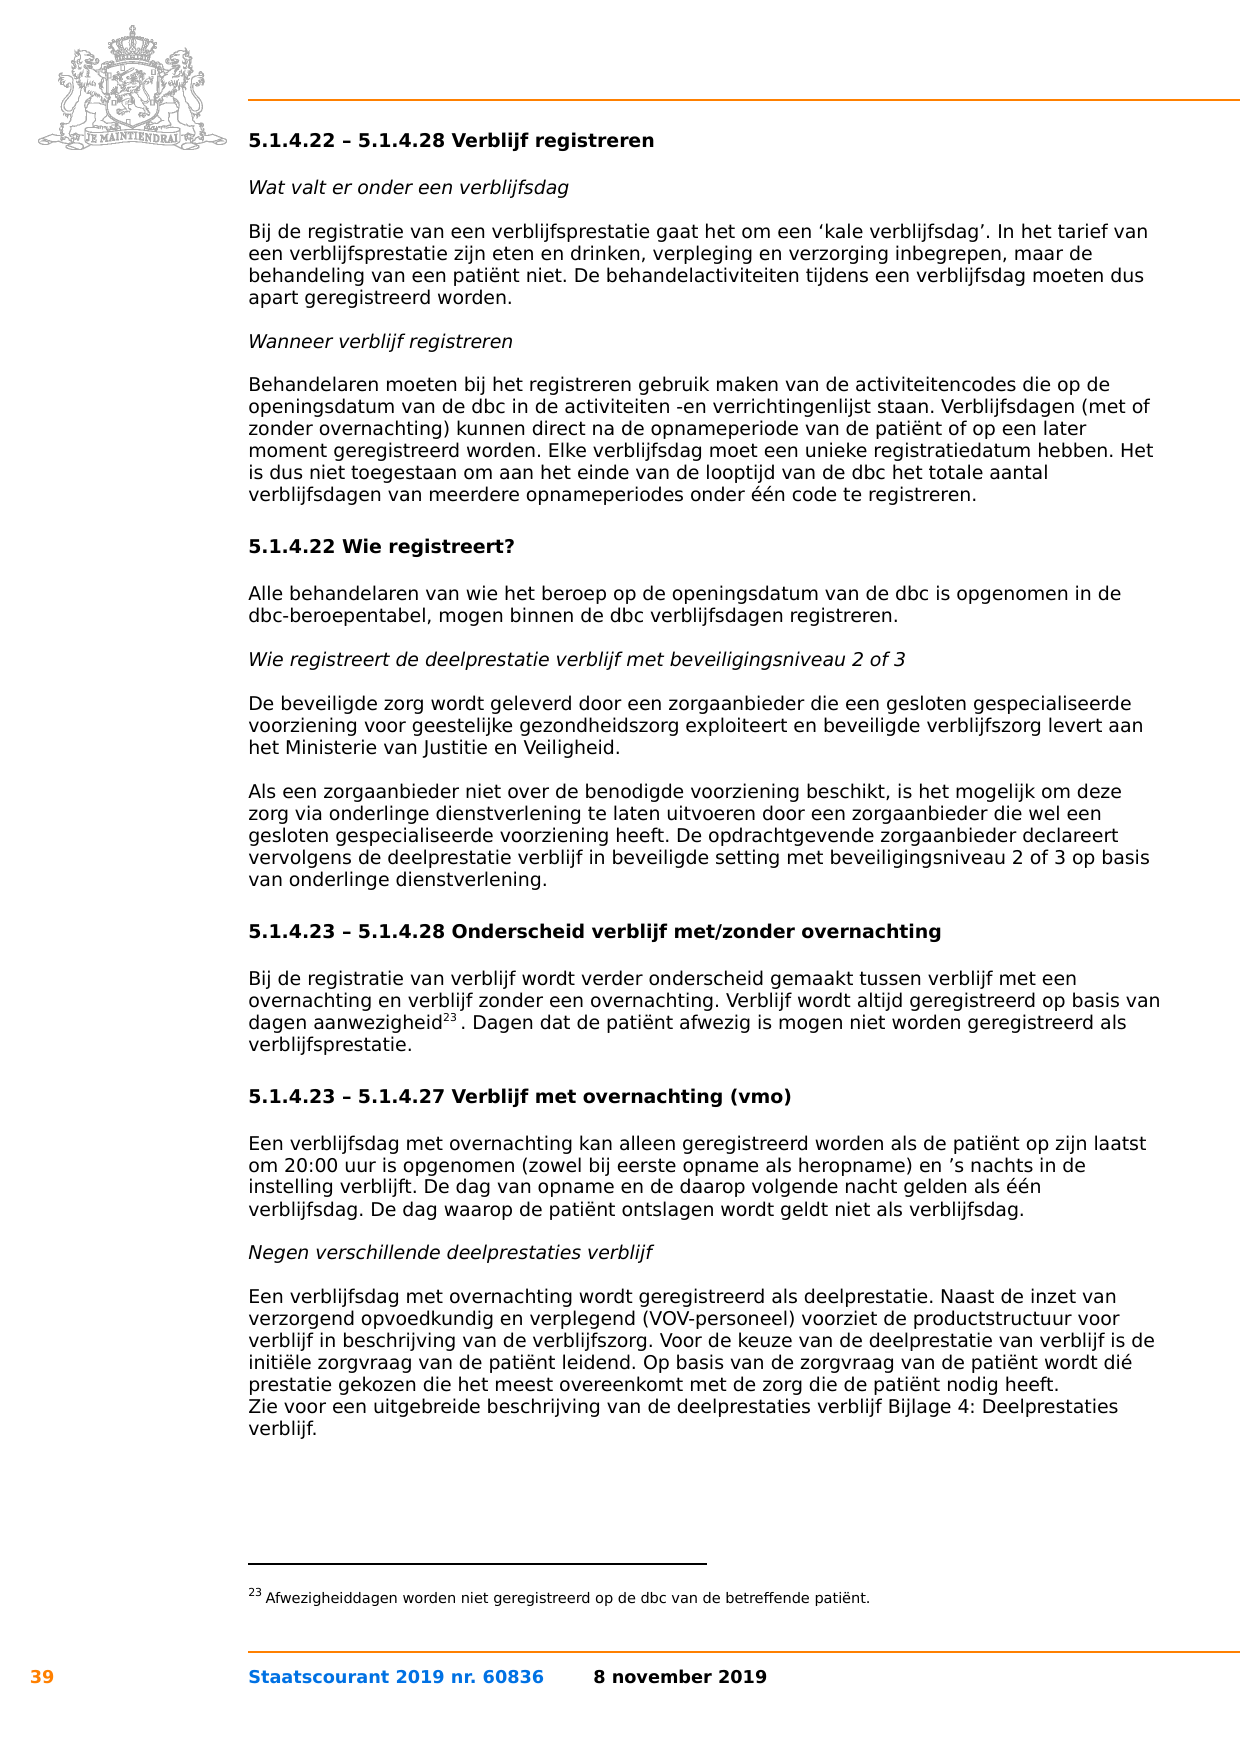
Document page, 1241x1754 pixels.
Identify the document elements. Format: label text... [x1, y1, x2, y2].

text Afwezigheiddagen worden niet geregistreerd op de dbc van de betreffende patiënt. [248, 1586, 1163, 1608]
subtitle 5.1.4.22 – 5.1.4.28 Verblijf registreren [248, 130, 1163, 152]
subtitle Negen verschillende deelprestaties verblijf [248, 1242, 1163, 1264]
text De beveiligde zorg wordt geleverd door een zorgaanbieder die een gesloten gespecialiseerde voorziening voor geestelijke gezondheidszorg exploiteert en beveiligde verblijfszorg levert aan het Ministerie van Justitie en Veiligheid. [248, 693, 1163, 759]
text Een verblijfsdag met overnachting kan alleen geregistreerd worden als de patiënt op zijn laatst om 20:00 uur is opgenomen (zowel bij eerste opname als heropname) en ’s nachts in de instelling verblijft. De dag van opname en de daarop volgende nacht gelden als één verblijfsdag. De dag waarop de patiënt ontslagen wordt geldt niet als verblijfsdag. [248, 1132, 1163, 1220]
text Bij de registratie van een verblijfsprestatie gaat het om een ‘kale verblijfsdag’. In het tarief van een verblijfsprestatie zijn eten en drinken, verpleging en verzorging inbegrepen, maar de behandeling van een patiënt niet. De behandelactiviteiten tijdens een verblijfsdag moeten dus apart geregistreerd worden. [248, 221, 1163, 309]
subtitle 5.1.4.22 Wie registreert? [248, 536, 1163, 558]
text Zie voor een uitgebreide beschrijving van de deelprestaties verblijf Bijlage 4: Deelprestaties verblijf. [248, 1396, 1163, 1440]
subtitle Wat valt er onder een verblijfsdag [248, 177, 1163, 199]
text Alle behandelaren van wie het beroep op de openingsdatum van de dbc is opgenomen in de dbc-beroepentabel, mogen binnen de dbc verblijfsdagen registreren. [248, 583, 1163, 627]
text Bij de registratie van verblijf wordt verder onderscheid gemaakt tussen verblijf met een overnachting en verblijf zonder een overnachting. Verblijf wordt altijd geregistreerd op basis van dagen aanwezigheid. Dagen dat de patiënt afwezig is mogen niet worden geregistreerd als verblijfsprestatie. [248, 968, 1163, 1056]
text Een verblijfsdag met overnachting wordt geregistreerd als deelprestatie. Naast de inzet van verzorgend opvoedkundig en verplegend (VOV-personeel) voorziet de productstructuur voor verblijf in beschrijving van de verblijfszorg. Voor de keuze van de deelprestatie van verblijf is de initiële zorgvraag van de patiënt leidend. Op basis van de zorgvraag van de patiënt wordt dié prestatie gekozen die het meest overeenkomt met de zorg die de patiënt nodig heeft. [248, 1286, 1163, 1396]
picture [38, 25, 227, 150]
subtitle Wie registreert de deelprestatie verblijf met beveiligingsniveau 2 of 3 [248, 649, 1163, 671]
text Behandelaren moeten bij het registreren gebruik maken van de activiteitencodes die op de openingsdatum van de dbc in de activiteiten -en verrichtingenlijst staan. Verblijfsdagen (met of zonder overnachting) kunnen direct na de opnameperiode van de patiënt of op een later moment geregistreerd worden. Elke verblijfsdag moet een unieke registratiedatum hebben. Het is dus niet toegestaan om aan het einde van de looptijd van de dbc het totale aantal verblijfsdagen van meerdere opnameperiodes onder één code te registreren. [248, 374, 1163, 506]
text Als een zorgaanbieder niet over de benodigde voorziening beschikt, is het mogelijk om deze zorg via onderlinge dienstverlening te laten uitvoeren door een zorgaanbieder die wel een gesloten gespecialiseerde voorziening heeft. De opdrachtgevende zorgaanbieder declareert vervolgens de deelprestatie verblijf in beveiligde setting met beveiligingsniveau 2 of 3 op basis van onderlinge dienstverlening. [248, 781, 1163, 891]
subtitle Wanneer verblijf registreren [248, 331, 1163, 352]
subtitle 5.1.4.23 – 5.1.4.27 Verblijf met overnachting (vmo) [248, 1086, 1163, 1107]
subtitle 5.1.4.23 – 5.1.4.28 Onderscheid verblijf met/zonder overnachting [248, 921, 1163, 943]
